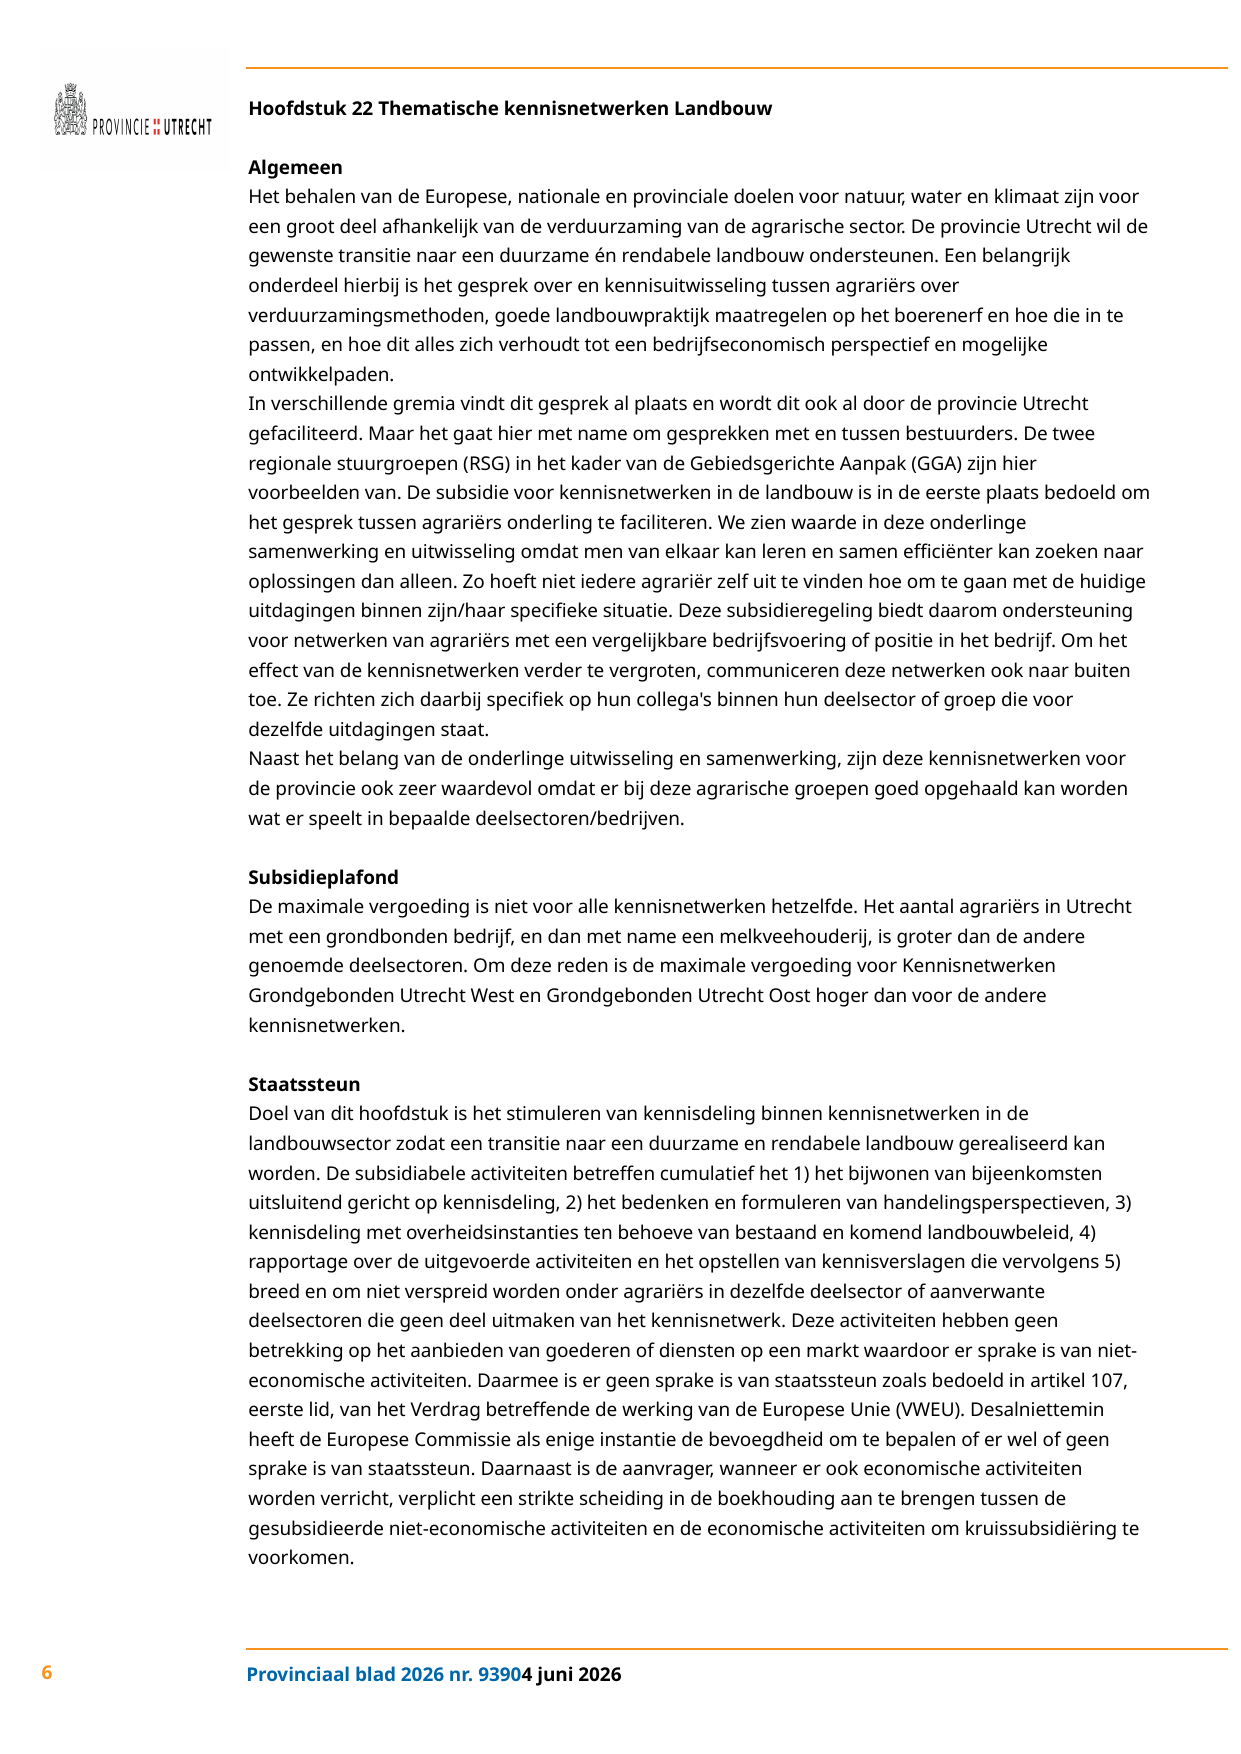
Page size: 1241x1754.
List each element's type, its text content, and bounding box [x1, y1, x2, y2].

text Staatssteun [248, 1071, 1152, 1097]
picture [41, 47, 231, 172]
text Subsidieplafond [248, 864, 1152, 890]
text Hoofdstuk 22 Thematische kennisnetwerken Landbouw [248, 95, 1152, 121]
text De maximale vergoeding is niet voor alle kennisnetwerken hetzelfde. Het aantal agrariërs in Utrecht met een grondbonden bedrijf, en dan met name een melkveehouderij, is groter dan de andere genoemde deelsectoren. Om deze reden is de maximale vergoeding voor Kennisnetwerken Grondgebonden Utrecht West en Grondgebonden Utrecht Oost hoger dan voor de andere kennisnetwerken. [248, 893, 1152, 1038]
text Doel van dit hoofdstuk is het stimuleren van kennisdeling binnen kennisnetwerken in de landbouwsector zodat een transitie naar een duurzame en rendabele landbouw gerealiseerd kan worden. De subsidiabele activiteiten betreffen cumulatief het 1) het bijwonen van bijeenkomsten uitsluitend gericht op kennisdeling, 2) het bedenken en formuleren van handelingsperspectieven, 3) kennisdeling met overheidsinstanties ten behoeve van bestaand en komend landbouwbeleid, 4) rapportage over de uitgevoerde activiteiten en het opstellen van kennisverslagen die vervolgens 5) breed en om niet verspreid worden onder agrariërs in dezelfde deelsector of aanverwante deelsectoren die geen deel uitmaken van het kennisnetwerk. Deze activiteiten hebben geen betrekking op het aanbieden van goederen of diensten op een markt waardoor er sprake is van niet-economische activiteiten. Daarmee is er geen sprake is van staatssteun zoals bedoeld in artikel 107, eerste lid, van het Verdrag betreffende de werking van de Europese Unie (VWEU). Desalniettemin heeft de Europese Commissie als enige instantie de bevoegdheid om te bepalen of er wel of geen sprake is van staatssteun. Daarnaast is de aanvrager, wanneer er ook economische activiteiten worden verricht, verplicht een strikte scheiding in de boekhouding aan te brengen tussen de gesubsidieerde niet-economische activiteiten en de economische activiteiten om kruissubsidiëring te voorkomen. [248, 1101, 1152, 1570]
text Naast het belang van de onderlinge uitwisseling en samenwerking, zijn deze kennisnetwerken voor de provincie ook zeer waardevol omdat er bij deze agrarische groepen goed opgehaald kan worden wat er speelt in bepaalde deelsectoren/bedrijven. [248, 746, 1152, 831]
text Het behalen van de Europese, nationale en provinciale doelen voor natuur, water en klimaat zijn voor een groot deel afhankelijk van de verduurzaming van de agrarische sector. De provincie Utrecht wil de gewenste transitie naar een duurzame én rendabele landbouw ondersteunen. Een belangrijk onderdeel hierbij is het gesprek over en kennisuitwisseling tussen agrariërs over verduurzamingsmethoden, goede landbouwpraktijk maatregelen op het boerenerf en hoe die in te passen, en hoe dit alles zich verhoudt tot een bedrijfseconomisch perspectief en mogelijke ontwikkelpaden. [248, 183, 1152, 387]
text Algemeen [248, 154, 1152, 180]
text In verschillende gremia vindt dit gesprek al plaats en wordt dit ook al door de provincie Utrecht gefaciliteerd. Maar het gaat hier met name om gesprekken met en tussen bestuurders. De twee regionale stuurgroepen (RSG) in het kader van de Gebiedsgerichte Aanpak (GGA) zijn hier voorbeelden van. De subsidie voor kennisnetwerken in de landbouw is in de eerste plaats bedoeld om het gesprek tussen agrariërs onderling te faciliteren. We zien waarde in deze onderlinge samenwerking en uitwisseling omdat men van elkaar kan leren en samen efficiënter kan zoeken naar oplossingen dan alleen. Zo hoeft niet iedere agrariër zelf uit te vinden hoe om te gaan met de huidige uitdagingen binnen zijn/haar specifieke situatie. Deze subsidieregeling biedt daarom ondersteuning voor netwerken van agrariërs met een vergelijkbare bedrijfsvoering of positie in het bedrijf. Om het effect van de kennisnetwerken verder te vergroten, communiceren deze netwerken ook naar buiten toe. Ze richten zich daarbij specifiek op hun collega's binnen hun deelsector of groep die voor dezelfde uitdagingen staat. [248, 391, 1152, 742]
